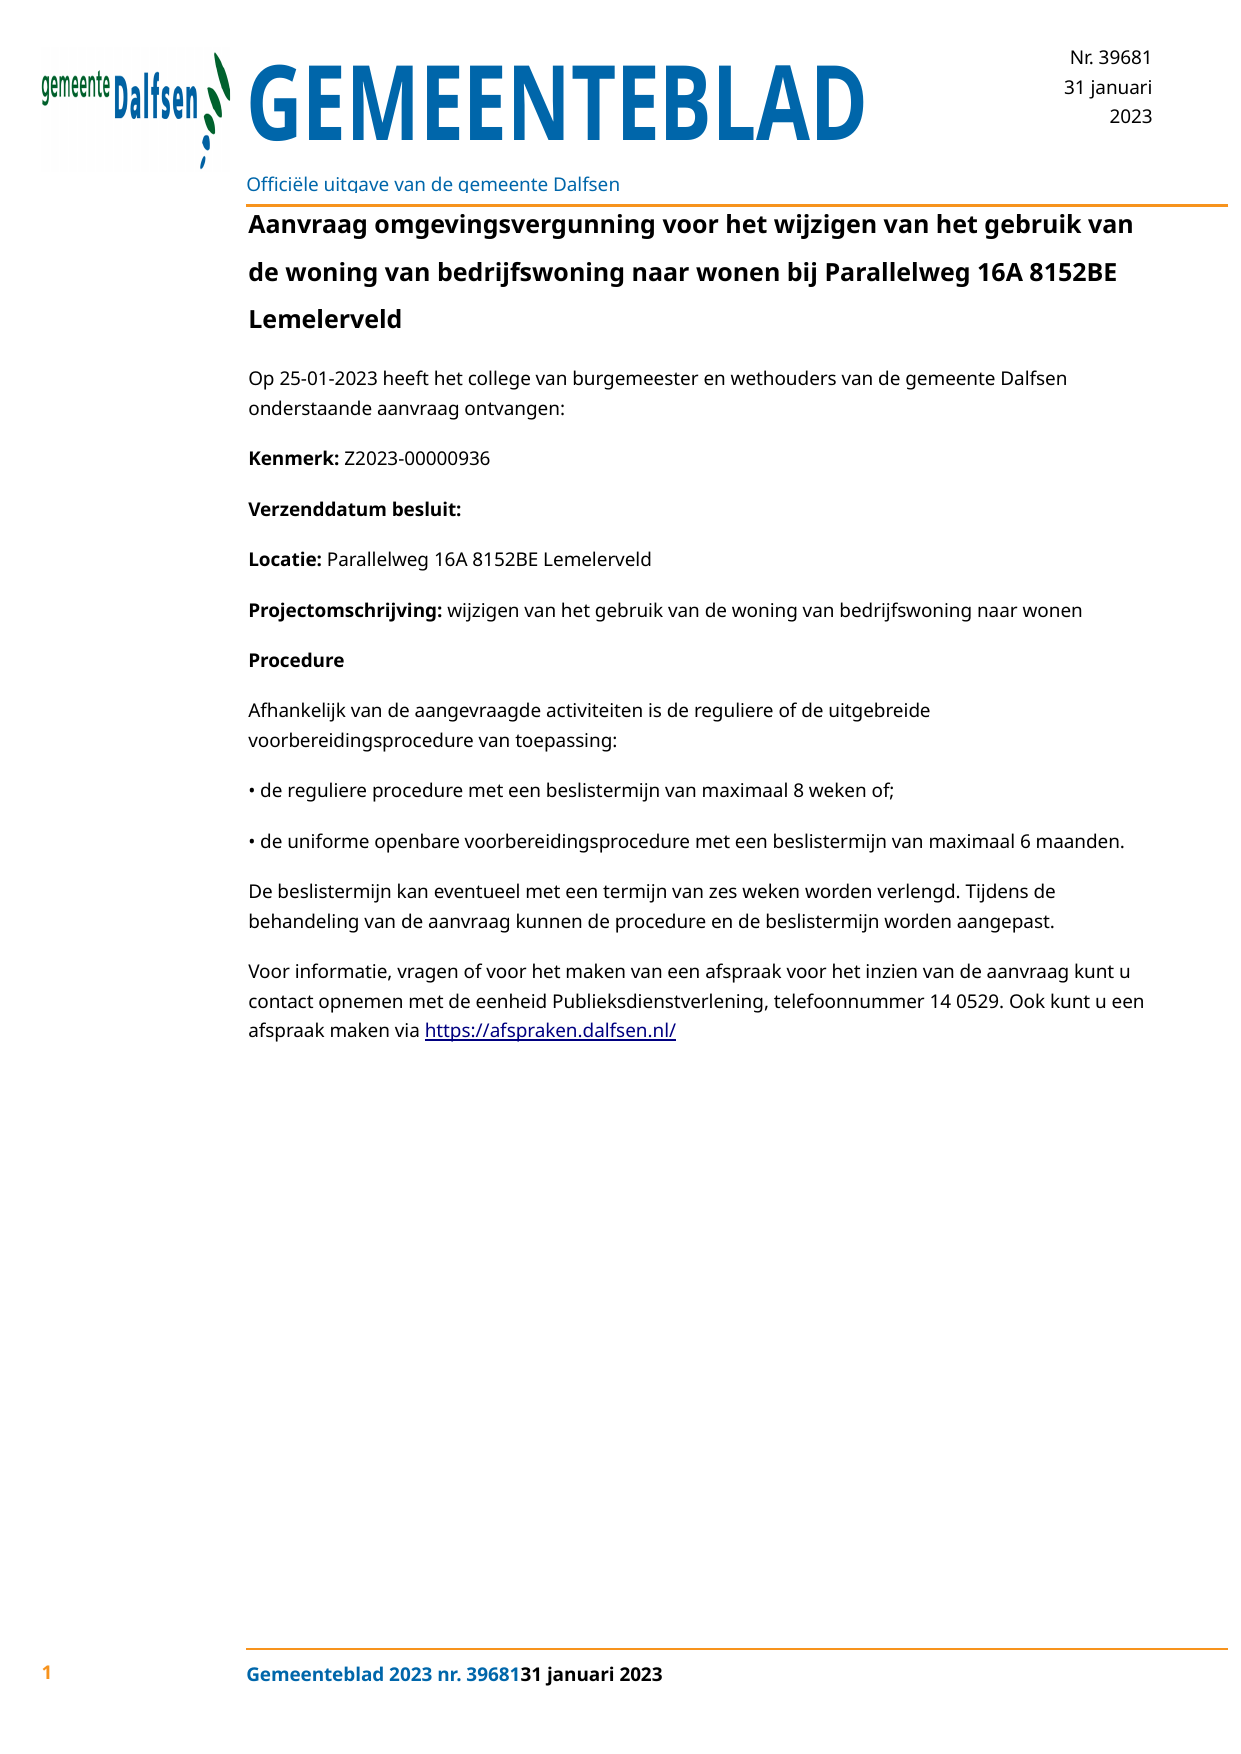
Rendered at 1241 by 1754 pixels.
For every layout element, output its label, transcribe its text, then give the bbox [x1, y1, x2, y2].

text De beslistermijn kan eventueel met een termijn van zes weken worden verlengd. Tijdens de behandeling van de aanvraag kunnen de procedure en de beslistermijn worden aangepast. [248, 878, 1152, 934]
text Afhankelijk van de aangevraagde activiteiten is de reguliere of de uitgebreide voorbereidingsprocedure van toepassing: [248, 698, 1152, 753]
text Locatie: Parallelweg 16A 8152BE Lemelerveld [248, 546, 1152, 572]
text Projectomschrijving: wijzigen van het gebruik van de woning van bedrijfswoning naar wonen [248, 597, 1152, 622]
text Procedure [248, 647, 1152, 673]
text Kenmerk: Z2023-00000936 [248, 446, 1152, 471]
text Voor informatie, vragen of voor het maken van een afspraak voor het inzien van de aanvraag kunt u contact opnemen met de eenheid Publieksdienstverlening, telefoonnummer 14 0529. Ook kunt u een afspraak maken via https://afspraken.dalfsen.nl/ [248, 958, 1152, 1043]
text Verzenddatum besluit: [248, 496, 1152, 522]
text • de reguliere procedure met een beslistermijn van maximaal 8 weken of; [248, 778, 1152, 803]
picture [41, 47, 231, 172]
text Aanvraag omgevingsvergunning voor het wijzigen van het gebruik van de woning van bedrijfswoning naar wonen bij Parallelweg 16A 8152BE Lemelerveld [248, 207, 1152, 336]
text Op 25-01-2023 heeft het college van burgemeester en wethouders van de gemeente Dalfsen onderstaande aanvraag ontvangen: [248, 366, 1152, 421]
text • de uniforme openbare voorbereidingsprocedure met een beslistermijn van maximaal 6 maanden. [248, 828, 1152, 854]
